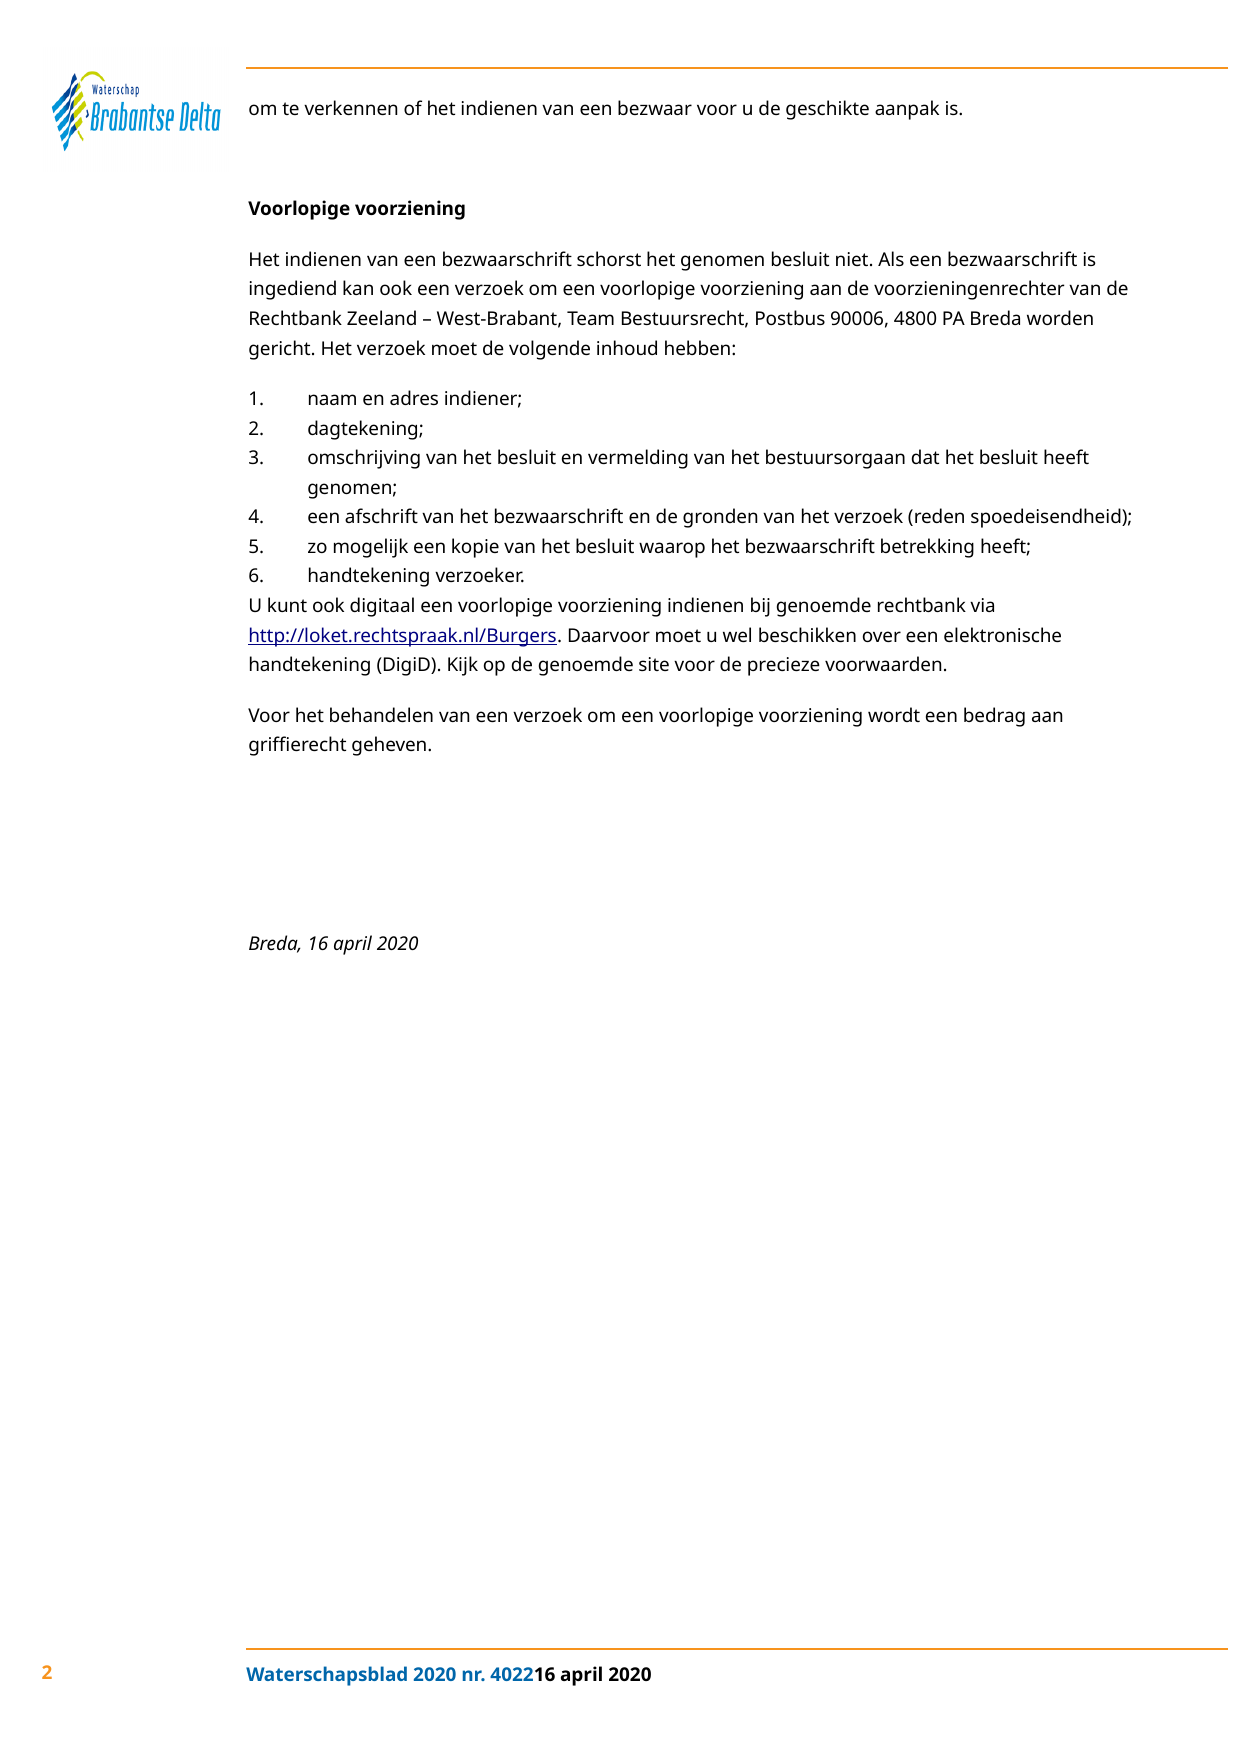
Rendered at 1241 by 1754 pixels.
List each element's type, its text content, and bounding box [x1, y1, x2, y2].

text Het indienen van een bezwaarschrift schorst het genomen besluit niet. Als een bezwaarschrift is ingediend kan ook een verzoek om een voorlopige voorziening aan de voorzieningenrechter van de Rechtbank Zeeland – West-Brabant, Team Bestuursrecht, Postbus 90006, 4800 PA Breda worden gericht. Het verzoek moet de volgende inhoud hebben: [248, 246, 1152, 361]
list een afschrift van het bezwaarschrift en de gronden van het verzoek (reden spoedeisendheid); [248, 503, 1152, 529]
list omschrijving van het besluit en vermelding van het bestuursorgaan dat het besluit heeft genomen; [248, 444, 1152, 500]
picture [41, 47, 231, 172]
list zo mogelijk een kopie van het besluit waarop het bezwaarschrift betrekking heeft; [248, 533, 1152, 559]
text Breda, 16 april 2020 [248, 931, 1152, 956]
list dagtekening; [248, 415, 1152, 441]
text U kunt ook digitaal een voorlopige voorziening indienen bij genoemde rechtbank via http://loket.rechtspraak.nl/Burgers. Daarvoor moet u wel beschikken over een elektronische handtekening (DigiD). Kijk op de genoemde site voor de precieze voorwaarden. [248, 592, 1152, 677]
text om te verkennen of het indienen van een bezwaar voor u de geschikte aanpak is. [248, 95, 1152, 121]
list naam en adres indiener; [248, 385, 1152, 411]
text Voor het behandelen van een verzoek om een voorlopige voorziening wordt een bedrag aan griffierecht geheven. [248, 702, 1152, 757]
text Voorlopige voorziening [248, 196, 1152, 221]
list handtekening verzoeker. [248, 563, 1152, 588]
